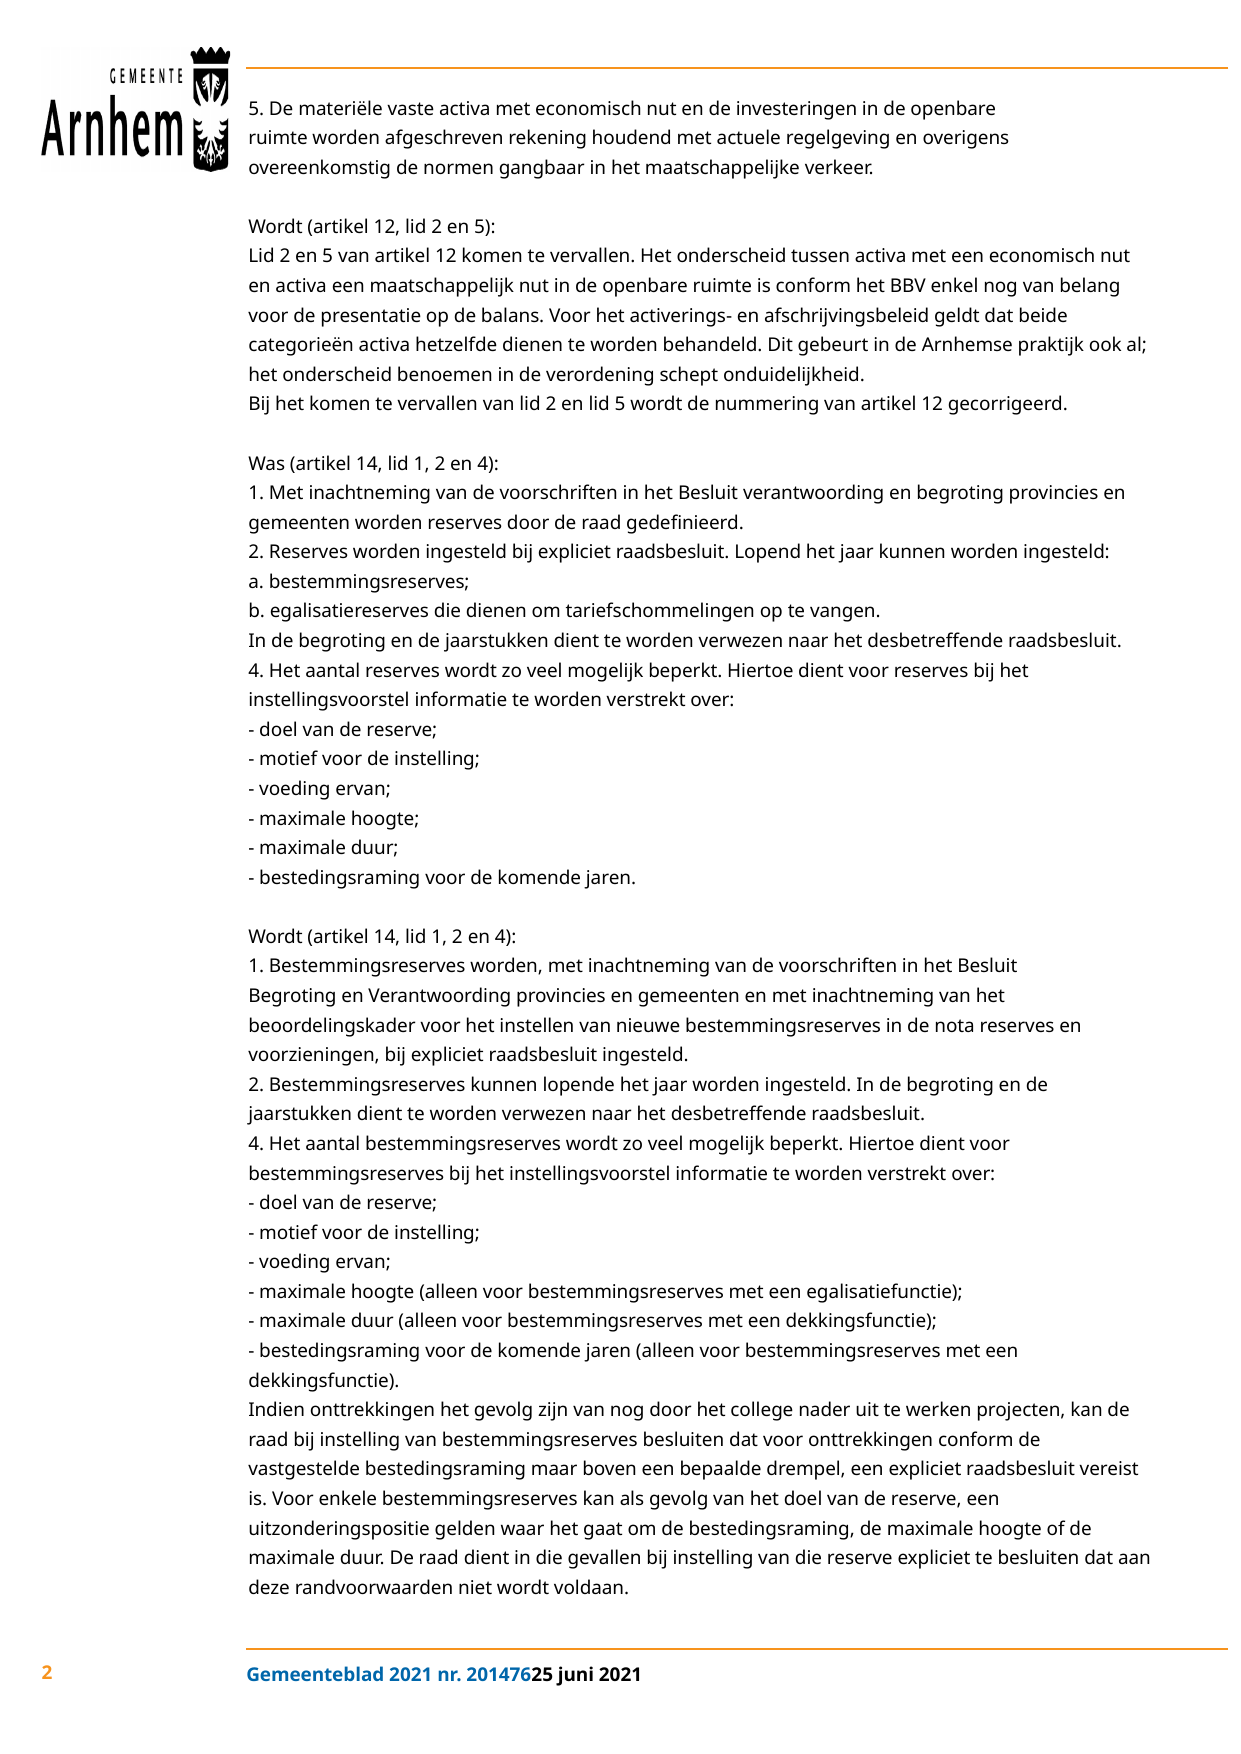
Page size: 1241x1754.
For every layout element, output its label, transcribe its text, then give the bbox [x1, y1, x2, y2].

text b. egalisatiereserves die dienen om tariefschommelingen op te vangen. [248, 598, 1152, 623]
text 4. Het aantal bestemmingsreserves wordt zo veel mogelijk beperkt. Hiertoe dient voor bestemmingsreserves bij het instellingsvoorstel informatie te worden verstrekt over: [248, 1130, 1152, 1186]
text instellingsvoorstel informatie te worden verstrekt over: [248, 686, 1152, 712]
text - voeding ervan; [248, 1248, 1152, 1274]
text - voeding ervan; [248, 775, 1152, 801]
text 4. Het aantal reserves wordt zo veel mogelijk beperkt. Hiertoe dient voor reserves bij het [248, 657, 1152, 683]
text - doel van de reserve; [248, 1189, 1152, 1215]
text a. bestemmingsreserves; [248, 568, 1152, 594]
text - maximale duur (alleen voor bestemmingsreserves met een dekkingsfunctie); [248, 1308, 1152, 1333]
text - bestedingsraming voor de komende jaren. [248, 864, 1152, 890]
text - bestedingsraming voor de komende jaren (alleen voor bestemmingsreserves met een dekkingsfunctie). [248, 1337, 1152, 1393]
text 1. Bestemmingsreserves worden, met inachtneming van de voorschriften in het Besluit [248, 953, 1152, 978]
text - maximale hoogte (alleen voor bestemmingsreserves met een egalisatiefunctie); [248, 1278, 1152, 1304]
text 2. Bestemmingsreserves kunnen lopende het jaar worden ingesteld. In de begroting en de jaarstukken dient te worden verwezen naar het desbetreffende raadsbesluit. [248, 1071, 1152, 1126]
text - maximale hoogte; [248, 805, 1152, 831]
text Lid 2 en 5 van artikel 12 komen te vervallen. Het onderscheid tussen activa met een economisch nut en activa een maatschappelijk nut in de openbare ruimte is conform het BBV enkel nog van belang voor de presentatie op de balans. Voor het activerings- en afschrijvingsbeleid geldt dat beide categorieën activa hetzelfde dienen te worden behandeld. Dit gebeurt in de Arnhemse praktijk ook al; het onderscheid benoemen in de verordening schept onduidelijkheid. [248, 243, 1152, 387]
text Begroting en Verantwoording provincies en gemeenten en met inachtneming van het beoordelingskader voor het instellen van nieuwe bestemmingsreserves in de nota reserves en voorzieningen, bij expliciet raadsbesluit ingesteld. [248, 982, 1152, 1067]
text - maximale duur; [248, 834, 1152, 860]
text - motief voor de instelling; [248, 746, 1152, 771]
text Wordt (artikel 14, lid 1, 2 en 4): [248, 923, 1152, 949]
text ruimte worden afgeschreven rekening houdend met actuele regelgeving en overigens [248, 124, 1152, 150]
text 1. Met inachtneming van de voorschriften in het Besluit verantwoording en begroting provincies en gemeenten worden reserves door de raad gedefinieerd. [248, 479, 1152, 535]
text Was (artikel 14, lid 1, 2 en 4): [248, 450, 1152, 476]
text Wordt (artikel 12, lid 2 en 5): [248, 213, 1152, 239]
text Bij het komen te vervallen van lid 2 en lid 5 wordt de nummering van artikel 12 gecorrigeerd. [248, 391, 1152, 416]
picture [41, 47, 231, 172]
text - doel van de reserve; [248, 716, 1152, 742]
text Indien onttrekkingen het gevolg zijn van nog door het college nader uit te werken projecten, kan de raad bij instelling van bestemmingsreserves besluiten dat voor onttrekkingen conform de vastgestelde bestedingsraming maar boven een bepaalde drempel, een expliciet raadsbesluit vereist is. Voor enkele bestemmingsreserves kan als gevolg van het doel van de reserve, een uitzonderingspositie gelden waar het gaat om de bestedingsraming, de maximale hoogte of de maximale duur. De raad dient in die gevallen bij instelling van die reserve expliciet te besluiten dat aan deze randvoorwaarden niet wordt voldaan. [248, 1396, 1152, 1600]
text 5. De materiële vaste activa met economisch nut en de investeringen in de openbare [248, 95, 1152, 121]
text In de begroting en de jaarstukken dient te worden verwezen naar het desbetreffende raadsbesluit. [248, 627, 1152, 653]
text overeenkomstig de normen gangbaar in het maatschappelijke verkeer. [248, 154, 1152, 180]
text 2. Reserves worden ingesteld bij expliciet raadsbesluit. Lopend het jaar kunnen worden ingesteld: [248, 538, 1152, 564]
text - motief voor de instelling; [248, 1219, 1152, 1245]
